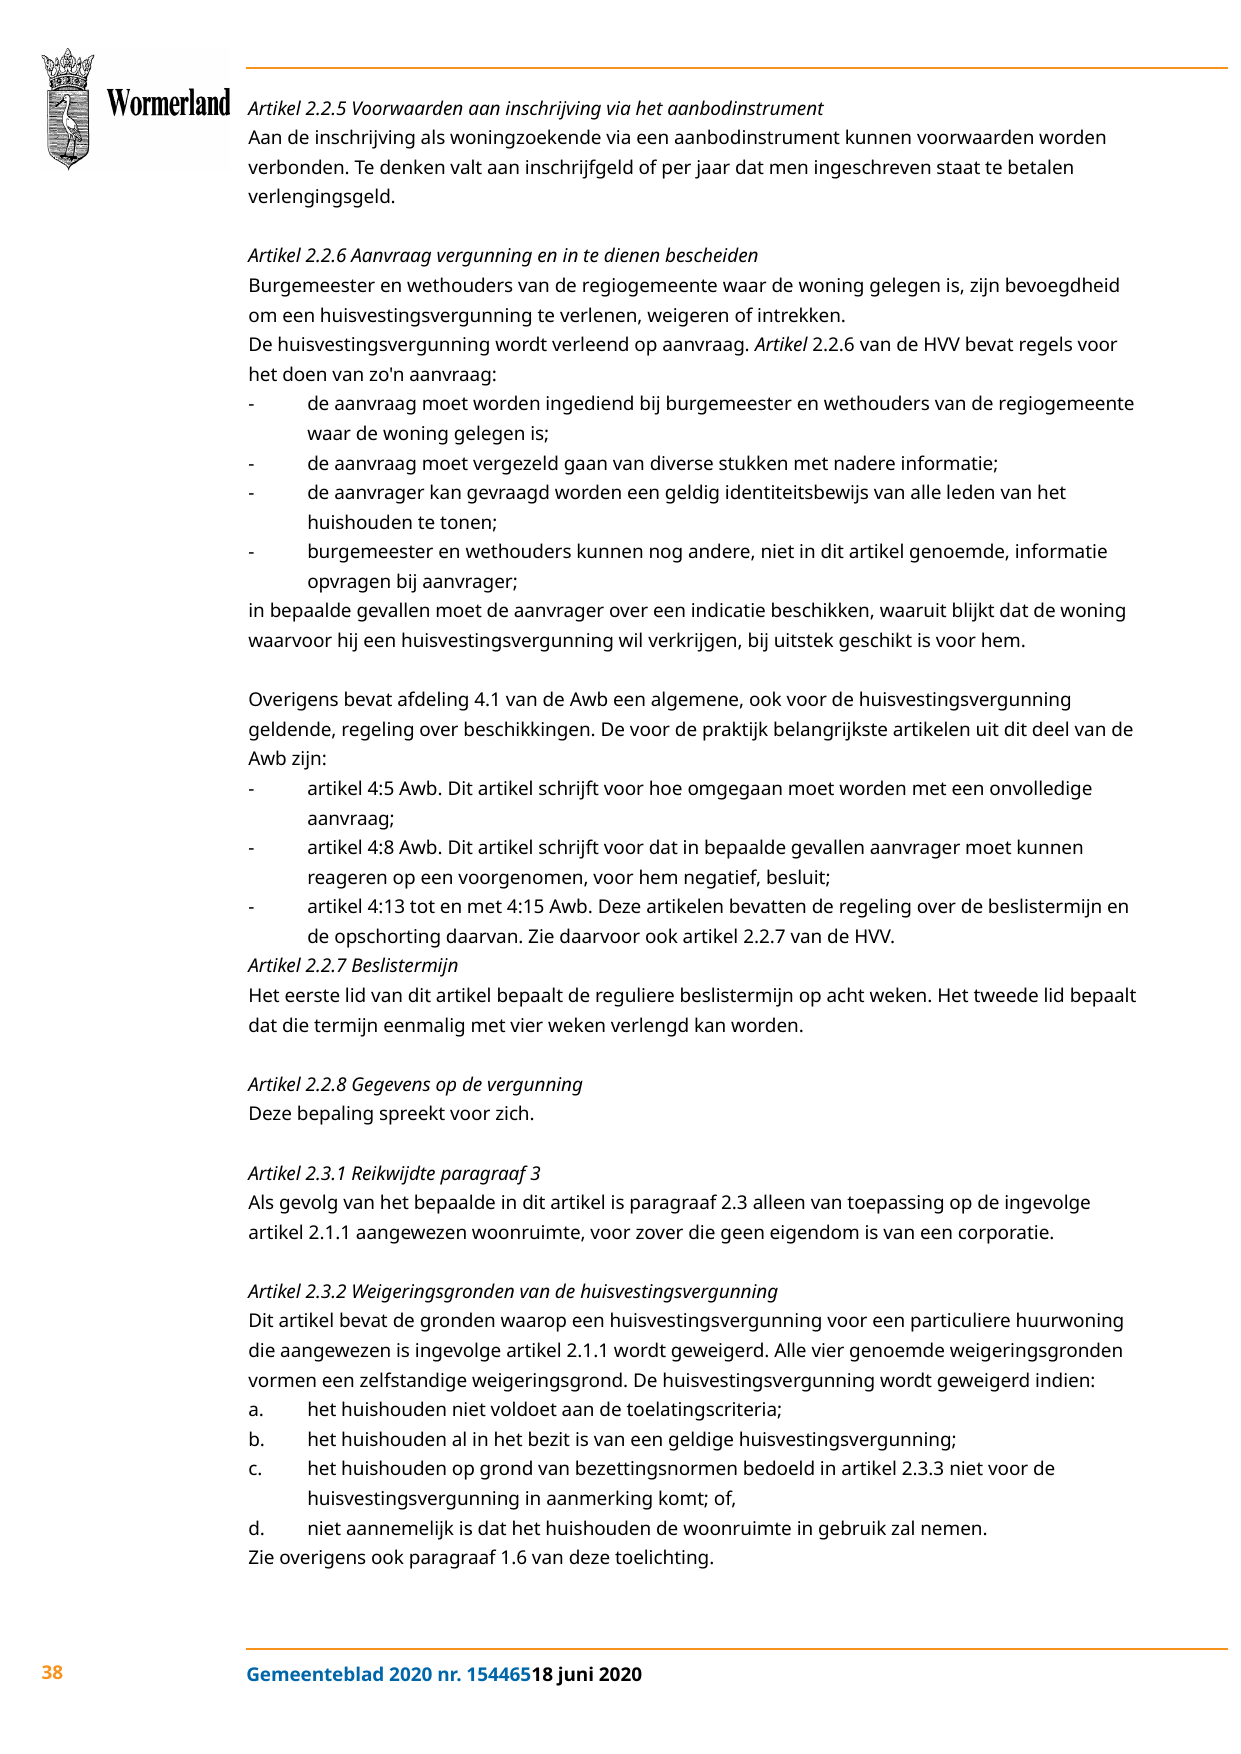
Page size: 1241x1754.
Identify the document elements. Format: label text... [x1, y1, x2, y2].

list niet aannemelijk is dat het huishouden de woonruimte in gebruik zal nemen. [248, 1515, 1152, 1541]
text Dit artikel bevat de gronden waarop een huisvestingsvergunning voor een particuliere huurwoning die aangewezen is ingevolge artikel 2.1.1 wordt geweigerd. Alle vier genoemde weigeringsgronden vormen een zelfstandige weigeringsgrond. De huisvestingsvergunning wordt geweigerd indien: [248, 1308, 1152, 1393]
list de aanvraag moet worden ingediend bij burgemeester en wethouders van de regiogemeente waar de woning gelegen is; [248, 391, 1152, 446]
list het huishouden niet voldoet aan de toelatingscriteria; [248, 1396, 1152, 1422]
text Het eerste lid van dit artikel bepaalt de reguliere beslistermijn op acht weken. Het tweede lid bepaalt dat die termijn eenmalig met vier weken verlengd kan worden. [248, 982, 1152, 1038]
text Als gevolg van het bepaalde in dit artikel is paragraaf 2.3 alleen van toepassing op de ingevolge artikel 2.1.1 aangewezen woonruimte, voor zover die geen eigendom is van een corporatie. [248, 1189, 1152, 1245]
text Artikel 2.2.8 Gegevens op de vergunning [248, 1071, 1152, 1097]
text Burgemeester en wethouders van de regiogemeente waar de woning gelegen is, zijn bevoegdheid om een huisvestingsvergunning te verlenen, weigeren of intrekken. [248, 272, 1152, 328]
list artikel 4:8 Awb. Dit artikel schrijft voor dat in bepaalde gevallen aanvrager moet kunnen reageren op een voorgenomen, voor hem negatief, besluit; [248, 834, 1152, 890]
text Deze bepaling spreekt voor zich. [248, 1101, 1152, 1126]
list de aanvrager kan gevraagd worden een geldig identiteitsbewijs van alle leden van het huishouden te tonen; [248, 479, 1152, 535]
list artikel 4:13 tot en met 4:15 Awb. Deze artikelen bevatten de regeling over de beslistermijn en de opschorting daarvan. Zie daarvoor ook artikel 2.2.7 van de HVV. [248, 893, 1152, 949]
text Artikel 2.2.6 Aanvraag vergunning en in te dienen bescheiden [248, 243, 1152, 268]
text in bepaalde gevallen moet de aanvrager over een indicatie beschikken, waaruit blijkt dat de woning waarvoor hij een huisvestingsvergunning wil verkrijgen, bij uitstek geschikt is voor hem. [248, 598, 1152, 653]
list het huishouden op grond van bezettingsnormen bedoeld in artikel 2.3.3 niet voor de huisvestingsvergunning in aanmerking komt; of, [248, 1456, 1152, 1511]
text De huisvestingsvergunning wordt verleend op aanvraag. Artikel 2.2.6 van de HVV bevat regels voor het doen van zo'n aanvraag: [248, 331, 1152, 387]
text Artikel 2.3.2 Weigeringsgronden van de huisvestingsvergunning [248, 1278, 1152, 1304]
text Zie overigens ook paragraaf 1.6 van deze toelichting. [248, 1544, 1152, 1570]
text Artikel 2.3.1 Reikwijdte paragraaf 3 [248, 1160, 1152, 1186]
list burgemeester en wethouders kunnen nog andere, niet in dit artikel genoemde, informatie opvragen bij aanvrager; [248, 538, 1152, 594]
list artikel 4:5 Awb. Dit artikel schrijft voor hoe omgegaan moet worden met een onvolledige aanvraag; [248, 775, 1152, 831]
picture [41, 47, 231, 172]
text Overigens bevat afdeling 4.1 van de Awb een algemene, ook voor de huisvestingsvergunning geldende, regeling over beschikkingen. De voor de praktijk belangrijkste artikelen uit dit deel van de Awb zijn: [248, 686, 1152, 771]
text Artikel 2.2.5 Voorwaarden aan inschrijving via het aanbodinstrument [248, 95, 1152, 121]
list de aanvraag moet vergezeld gaan van diverse stukken met nadere informatie; [248, 450, 1152, 476]
list het huishouden al in het bezit is van een geldige huisvestingsvergunning; [248, 1426, 1152, 1452]
text Aan de inschrijving als woningzoekende via een aanbodinstrument kunnen voorwaarden worden verbonden. Te denken valt aan inschrijfgeld of per jaar dat men ingeschreven staat te betalen verlengingsgeld. [248, 124, 1152, 209]
text Artikel 2.2.7 Beslistermijn [248, 953, 1152, 978]
